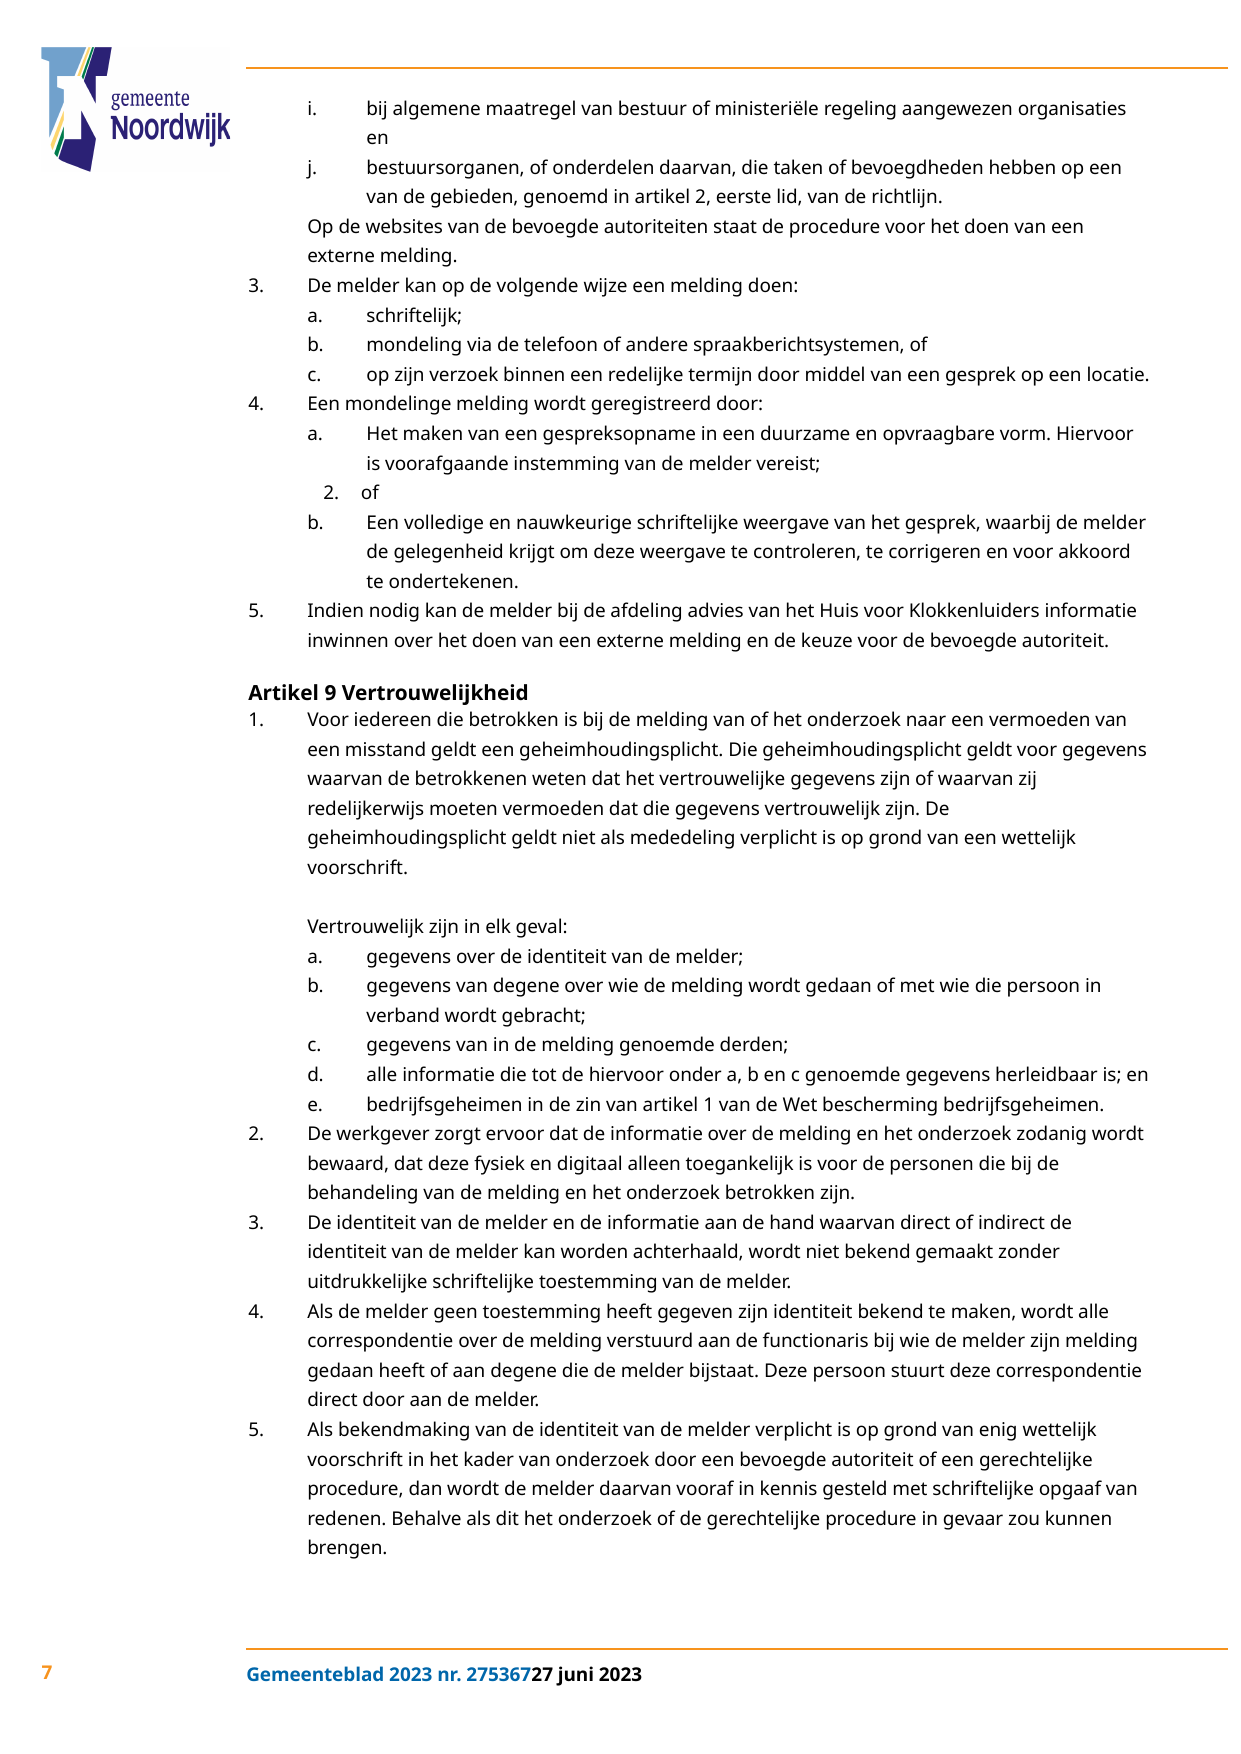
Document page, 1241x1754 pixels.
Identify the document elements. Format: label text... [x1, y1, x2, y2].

text Artikel 9 Vertrouwelijkheid [248, 678, 1152, 706]
list Een volledige en nauwkeurige schriftelijke weergave van het gesprek, waarbij de melder de gelegenheid krijgt om deze weergave te controleren, te corrigeren en voor akkoord te ondertekenen. [307, 509, 1152, 594]
list gegevens van in de melding genoemde derden; [307, 1032, 1152, 1057]
list Als de melder geen toestemming heeft gegeven zijn identiteit bekend te maken, wordt alle correspondentie over de melding verstuurd aan de functionaris bij wie de melder zijn melding gedaan heeft of aan degene die de melder bijstaat. Deze persoon stuurt deze correspondentie direct door aan de melder. [248, 1298, 1152, 1412]
list bedrijfsgeheimen in de zin van artikel 1 van de Wet bescherming bedrijfsgeheimen. [307, 1091, 1152, 1116]
list of [323, 479, 1152, 505]
list alle informatie die tot de hiervoor onder a, b en c genoemde gegevens herleidbaar is; en [307, 1061, 1152, 1087]
list Indien nodig kan de melder bij de afdeling advies van het Huis voor Klokkenluiders informatie inwinnen over het doen van een externe melding en de keuze voor de bevoegde autoriteit. [248, 598, 1152, 653]
list Als bekendmaking van de identiteit van de melder verplicht is op grond van enig wettelijk voorschrift in het kader van onderzoek door een bevoegde autoriteit of een gerechtelijke procedure, dan wordt de melder daarvan vooraf in kennis gesteld met schriftelijke opgaaf van redenen. Behalve als dit het onderzoek of de gerechtelijke procedure in gevaar zou kunnen brengen. [248, 1416, 1152, 1560]
list Voor iedereen die betrokken is bij de melding van of het onderzoek naar een vermoeden van een misstand geldt een geheimhoudingsplicht. Die geheimhoudingsplicht geldt voor gegevens waarvan de betrokkenen weten dat het vertrouwelijke gegevens zijn of waarvan zij redelijkerwijs moeten vermoeden dat die gegevens vertrouwelijk zijn. De geheimhoudingsplicht geldt niet als mededeling verplicht is op grond van een wettelijk voorschrift. [248, 706, 1152, 880]
list gegevens van degene over wie de melding wordt gedaan of met wie die persoon in verband wordt gebracht; [307, 972, 1152, 1028]
list Een mondelinge melding wordt geregistreerd door: [248, 391, 1152, 416]
list mondeling via de telefoon of andere spraakberichtsystemen, of [307, 331, 1152, 357]
list De melder kan op de volgende wijze een melding doen: [248, 272, 1152, 298]
picture [41, 47, 231, 172]
list gegevens over de identiteit van de melder; [307, 943, 1152, 968]
list schriftelijk; [307, 302, 1152, 328]
list bestuursorganen, of onderdelen daarvan, die taken of bevoegdheden hebben op een van de gebieden, genoemd in artikel 2, eerste lid, van de richtlijn. [307, 154, 1152, 209]
list bij algemene maatregel van bestuur of ministeriële regeling aangewezen organisaties en [307, 95, 1152, 150]
list Het maken van een gespreksopname in een duurzame en opvraagbare vorm. Hiervoor is voorafgaande instemming van de melder vereist; [307, 420, 1152, 476]
list De identiteit van de melder en de informatie aan de hand waarvan direct of indirect de identiteit van de melder kan worden achterhaald, wordt niet bekend gemaakt zonder uitdrukkelijke schriftelijke toestemming van de melder. [248, 1209, 1152, 1294]
list Op de websites van de bevoegde autoriteiten staat de procedure voor het doen van een externe melding. [248, 213, 1152, 268]
list De werkgever zorgt ervoor dat de informatie over de melding en het onderzoek zodanig wordt bewaard, dat deze fysiek en digitaal alleen toegankelijk is voor de personen die bij de behandeling van de melding en het onderzoek betrokken zijn. [248, 1120, 1152, 1205]
list op zijn verzoek binnen een redelijke termijn door middel van een gesprek op een locatie. [307, 361, 1152, 387]
list Vertrouwelijk zijn in elk geval: [248, 913, 1152, 939]
